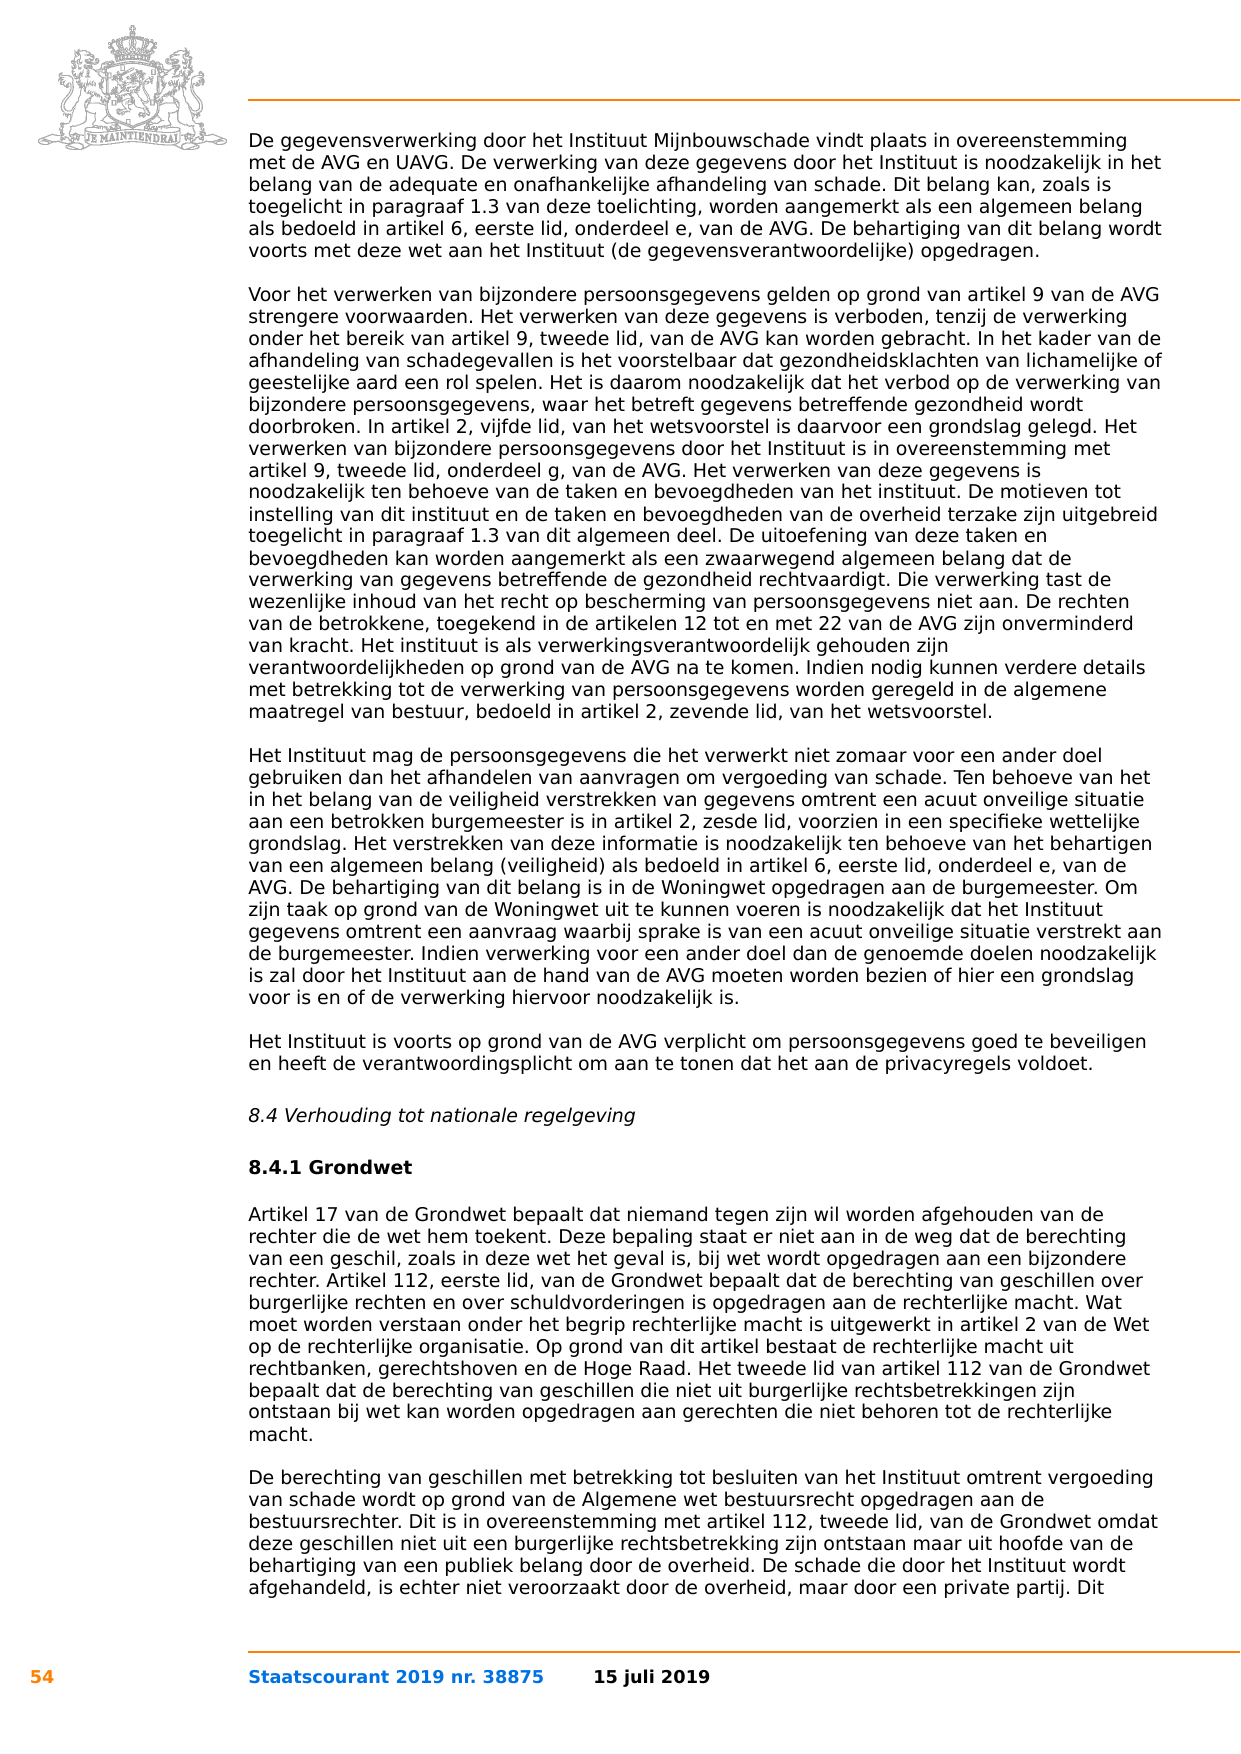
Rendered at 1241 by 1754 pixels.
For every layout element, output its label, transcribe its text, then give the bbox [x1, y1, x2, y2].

text Het Instituut mag de persoonsgegevens die het verwerkt niet zomaar voor een ander doel gebruiken dan het afhandelen van aanvragen om vergoeding van schade. Ten behoeve van het in het belang van de veiligheid verstrekken van gegevens omtrent een acuut onveilige situatie aan een betrokken burgemeester is in artikel 2, zesde lid, voorzien in een specifieke wettelijke grondslag. Het verstrekken van deze informatie is noodzakelijk ten behoeve van het behartigen van een algemeen belang (veiligheid) als bedoeld in artikel 6, eerste lid, onderdeel e, van de AVG. De behartiging van dit belang is in de Woningwet opgedragen aan de burgemeester. Om zijn taak op grond van de Woningwet uit te kunnen voeren is noodzakelijk dat het Instituut gegevens omtrent een aanvraag waarbij sprake is van een acuut onveilige situatie verstrekt aan de burgemeester. Indien verwerking voor een ander doel dan de genoemde doelen noodzakelijk is zal door het Instituut aan de hand van de AVG moeten worden bezien of hier een grondslag voor is en of de verwerking hiervoor noodzakelijk is. [248, 745, 1163, 1009]
text Artikel 17 van de Grondwet bepaalt dat niemand tegen zijn wil worden afgehouden van de rechter die de wet hem toekent. Deze bepaling staat er niet aan in de weg dat de berechting van een geschil, zoals in deze wet het geval is, bij wet wordt opgedragen aan een bijzondere rechter. Artikel 112, eerste lid, van de Grondwet bepaalt dat de berechting van geschillen over burgerlijke rechten en over schuldvorderingen is opgedragen aan de rechterlijke macht. Wat moet worden verstaan onder het begrip rechterlijke macht is uitgewerkt in artikel 2 van de Wet op de rechterlijke organisatie. Op grond van dit artikel bestaat de rechterlijke macht uit rechtbanken, gerechtshoven en de Hoge Raad. Het tweede lid van artikel 112 van de Grondwet bepaalt dat de berechting van geschillen die niet uit burgerlijke rechtsbetrekkingen zijn ontstaan bij wet kan worden opgedragen aan gerechten die niet behoren tot de rechterlijke macht. [248, 1204, 1163, 1445]
subtitle 8.4 Verhouding tot nationale regelgeving [248, 1105, 1163, 1127]
subtitle 8.4.1 Grondwet [248, 1157, 1163, 1179]
text De gegevensverwerking door het Instituut Mijnbouwschade vindt plaats in overeenstemming met de AVG en UAVG. De verwerking van deze gegevens door het Instituut is noodzakelijk in het belang van de adequate en onafhankelijke afhandeling van schade. Dit belang kan, zoals is toegelicht in paragraaf 1.3 van deze toelichting, worden aangemerkt als een algemeen belang als bedoeld in artikel 6, eerste lid, onderdeel e, van de AVG. De behartiging van dit belang wordt voorts met deze wet aan het Instituut (de gegevensverantwoordelijke) opgedragen. [248, 130, 1163, 262]
text De berechting van geschillen met betrekking tot besluiten van het Instituut omtrent vergoeding van schade wordt op grond van de Algemene wet bestuursrecht opgedragen aan de bestuursrechter. Dit is in overeenstemming met artikel 112, tweede lid, van de Grondwet omdat deze geschillen niet uit een burgerlijke rechtsbetrekking zijn ontstaan maar uit hoofde van de behartiging van een publiek belang door de overheid. De schade die door het Instituut wordt afgehandeld, is echter niet veroorzaakt door de overheid, maar door een private partij. Dit [248, 1467, 1163, 1599]
picture [38, 25, 227, 150]
text Voor het verwerken van bijzondere persoonsgegevens gelden op grond van artikel 9 van de AVG strengere voorwaarden. Het verwerken van deze gegevens is verboden, tenzij de verwerking onder het bereik van artikel 9, tweede lid, van de AVG kan worden gebracht. In het kader van de afhandeling van schadegevallen is het voorstelbaar dat gezondheidsklachten van lichamelijke of geestelijke aard een rol spelen. Het is daarom noodzakelijk dat het verbod op de verwerking van bijzondere persoonsgegevens, waar het betreft gegevens betreffende gezondheid wordt doorbroken. In artikel 2, vijfde lid, van het wetsvoorstel is daarvoor een grondslag gelegd. Het verwerken van bijzondere persoonsgegevens door het Instituut is in overeenstemming met artikel 9, tweede lid, onderdeel g, van de AVG. Het verwerken van deze gegevens is noodzakelijk ten behoeve van de taken en bevoegdheden van het instituut. De motieven tot instelling van dit instituut en de taken en bevoegdheden van de overheid terzake zijn uitgebreid toegelicht in paragraaf 1.3 van dit algemeen deel. De uitoefening van deze taken en bevoegdheden kan worden aangemerkt als een zwaarwegend algemeen belang dat de verwerking van gegevens betreffende de gezondheid rechtvaardigt. Die verwerking tast de wezenlijke inhoud van het recht op bescherming van persoonsgegevens niet aan. De rechten van de betrokkene, toegekend in de artikelen 12 tot en met 22 van de AVG zijn onverminderd van kracht. Het instituut is als verwerkingsverantwoordelijk gehouden zijn verantwoordelijkheden op grond van de AVG na te komen. Indien nodig kunnen verdere details met betrekking tot de verwerking van persoonsgegevens worden geregeld in de algemene maatregel van bestuur, bedoeld in artikel 2, zevende lid, van het wetsvoorstel. [248, 284, 1163, 723]
text Het Instituut is voorts op grond van de AVG verplicht om persoonsgegevens goed te beveiligen en heeft de verantwoordingsplicht om aan te tonen dat het aan de privacyregels voldoet. [248, 1031, 1163, 1075]
